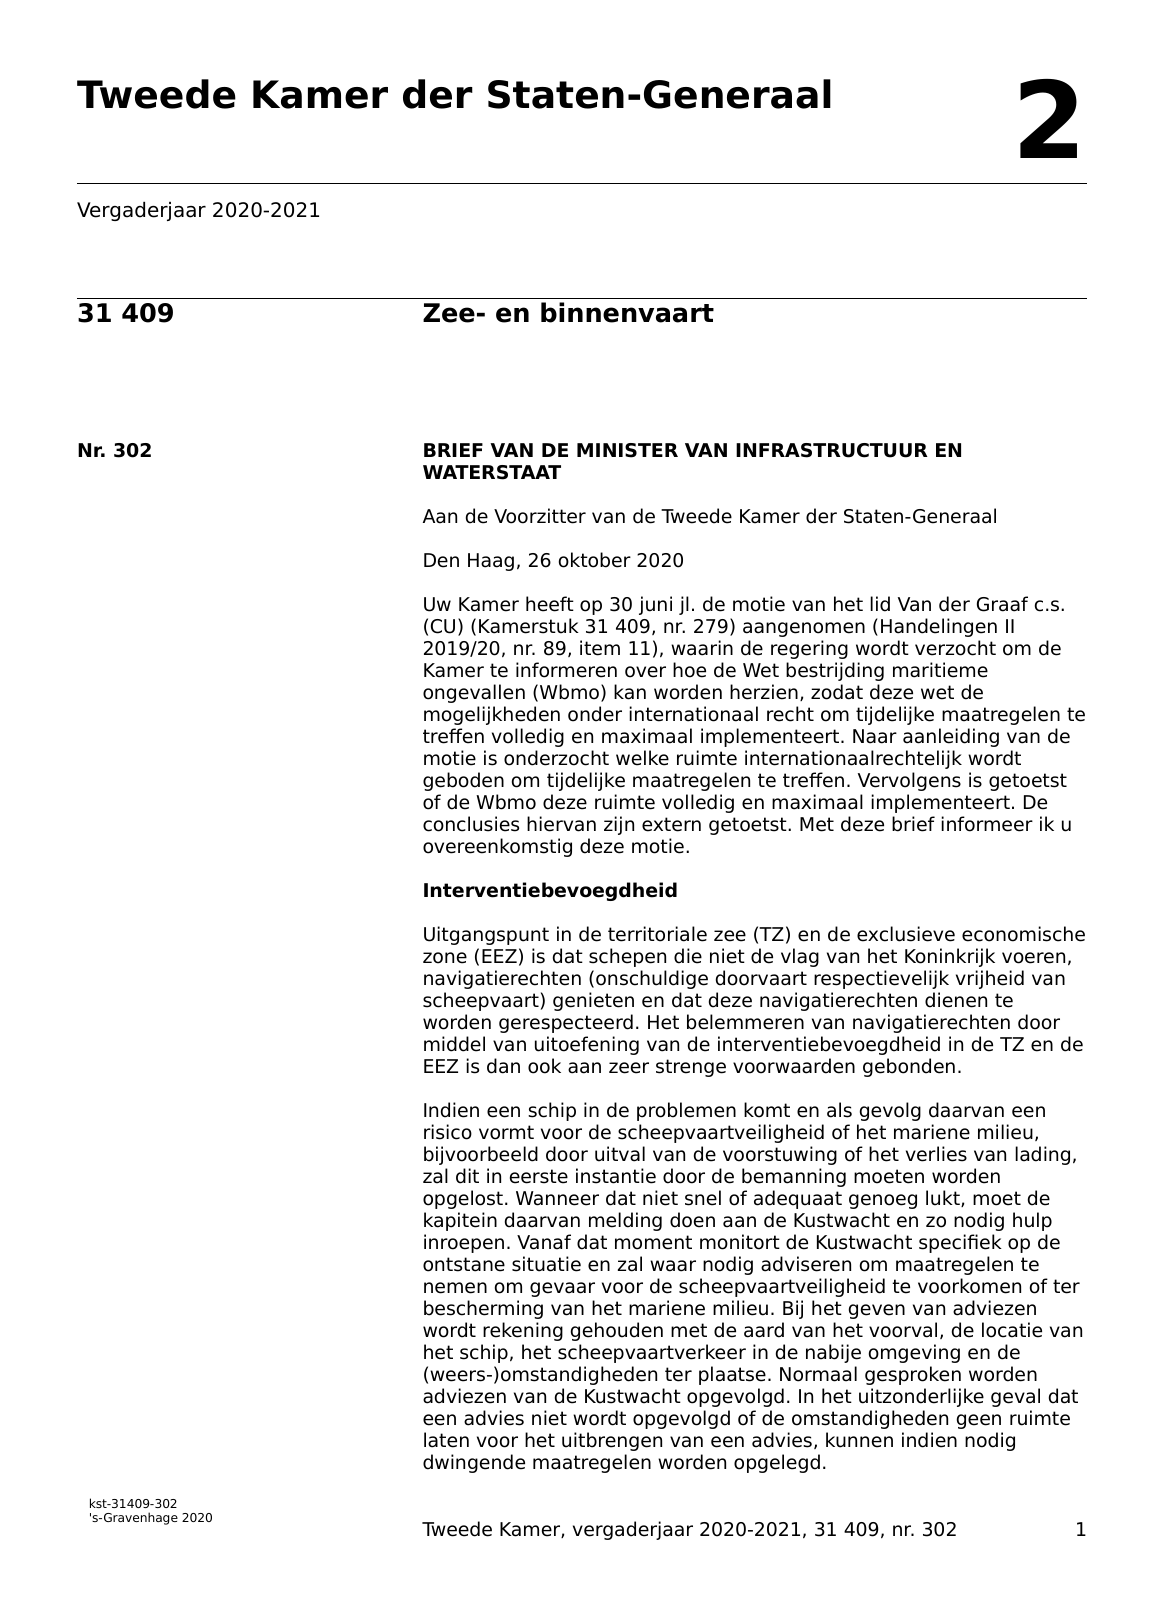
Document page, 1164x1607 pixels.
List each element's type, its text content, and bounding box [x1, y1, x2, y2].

subtitle Nr. 302 BRIEF VAN DE MINISTER VAN INFRASTRUCTUUR EN WATERSTAAT [77, 440, 1087, 484]
text Uw Kamer heeft op 30 juni jl. de motie van het lid Van der Graaf c.s. (CU) (Kamerstuk 31 409, nr. 279) aangenomen (Handelingen II 2019/20, nr. 89, item 11), waarin de regering wordt verzocht om de Kamer te informeren over hoe de Wet bestrijding maritieme ongevallen (Wbmo) kan worden herzien, zodat deze wet de mogelijkheden onder internationaal recht om tijdelijke maatregelen te treffen volledig en maximaal implementeert. Naar aanleiding van de motie is onderzocht welke ruimte internationaalrechtelijk wordt geboden om tijdelijke maatregelen te treffen. Vervolgens is getoetst of de Wbmo deze ruimte volledig en maximaal implementeert. De conclusies hiervan zijn extern getoetst. Met deze brief informeer ik u overeenkomstig deze motie. [422, 594, 1087, 858]
text 's-Gravenhage 2020 [88, 1511, 323, 1525]
text Den Haag, 26 oktober 2020 [422, 550, 1087, 572]
text Uitgangspunt in de territoriale zee (TZ) en de exclusieve economische zone (EEZ) is dat schepen die niet de vlag van het Koninkrijk voeren, navigatierechten (onschuldige doorvaart respectievelijk vrijheid van scheepvaart) genieten en dat deze navigatierechten dienen te worden gerespecteerd. Het belemmeren van navigatierechten door middel van uitoefening van de interventiebevoegdheid in de TZ en de EEZ is dan ook aan zeer strenge voorwaarden gebonden. [422, 924, 1087, 1078]
subtitle Interventiebevoegdheid [422, 880, 1087, 902]
table_header 2 [886, 59, 1087, 183]
subtitle 31 409 Zee- en binnenvaart [77, 299, 1087, 329]
table_cell Vergaderjaar 2020-2021 [77, 184, 1087, 298]
text Indien een schip in de problemen komt en als gevolg daarvan een risico vormt voor de scheepvaartveiligheid of het mariene milieu, bijvoorbeeld door uitval van de voorstuwing of het verlies van lading, zal dit in eerste instantie door de bemanning moeten worden opgelost. Wanneer dat niet snel of adequaat genoeg lukt, moet de kapitein daarvan melding doen aan de Kustwacht en zo nodig hulp inroepen. Vanaf dat moment monitort de Kustwacht specifiek op de ontstane situatie en zal waar nodig adviseren om maatregelen te nemen om gevaar voor de scheepvaartveiligheid te voorkomen of ter bescherming van het mariene milieu. Bij het geven van adviezen wordt rekening gehouden met de aard van het voorval, de locatie van het schip, het scheepvaartverkeer in de nabije omgeving en de (weers-)omstandigheden ter plaatse. Normaal gesproken worden adviezen van de Kustwacht opgevolgd. In het uitzonderlijke geval dat een advies niet wordt opgevolgd of de omstandigheden geen ruimte laten voor het uitbrengen van een advies, kunnen indien nodig dwingende maatregelen worden opgelegd. [422, 1100, 1087, 1474]
text kst-31409-302 [88, 1497, 323, 1511]
table_header Tweede Kamer der Staten-Generaal [77, 59, 886, 183]
text Aan de Voorzitter van de Tweede Kamer der Staten-Generaal [422, 506, 1087, 528]
